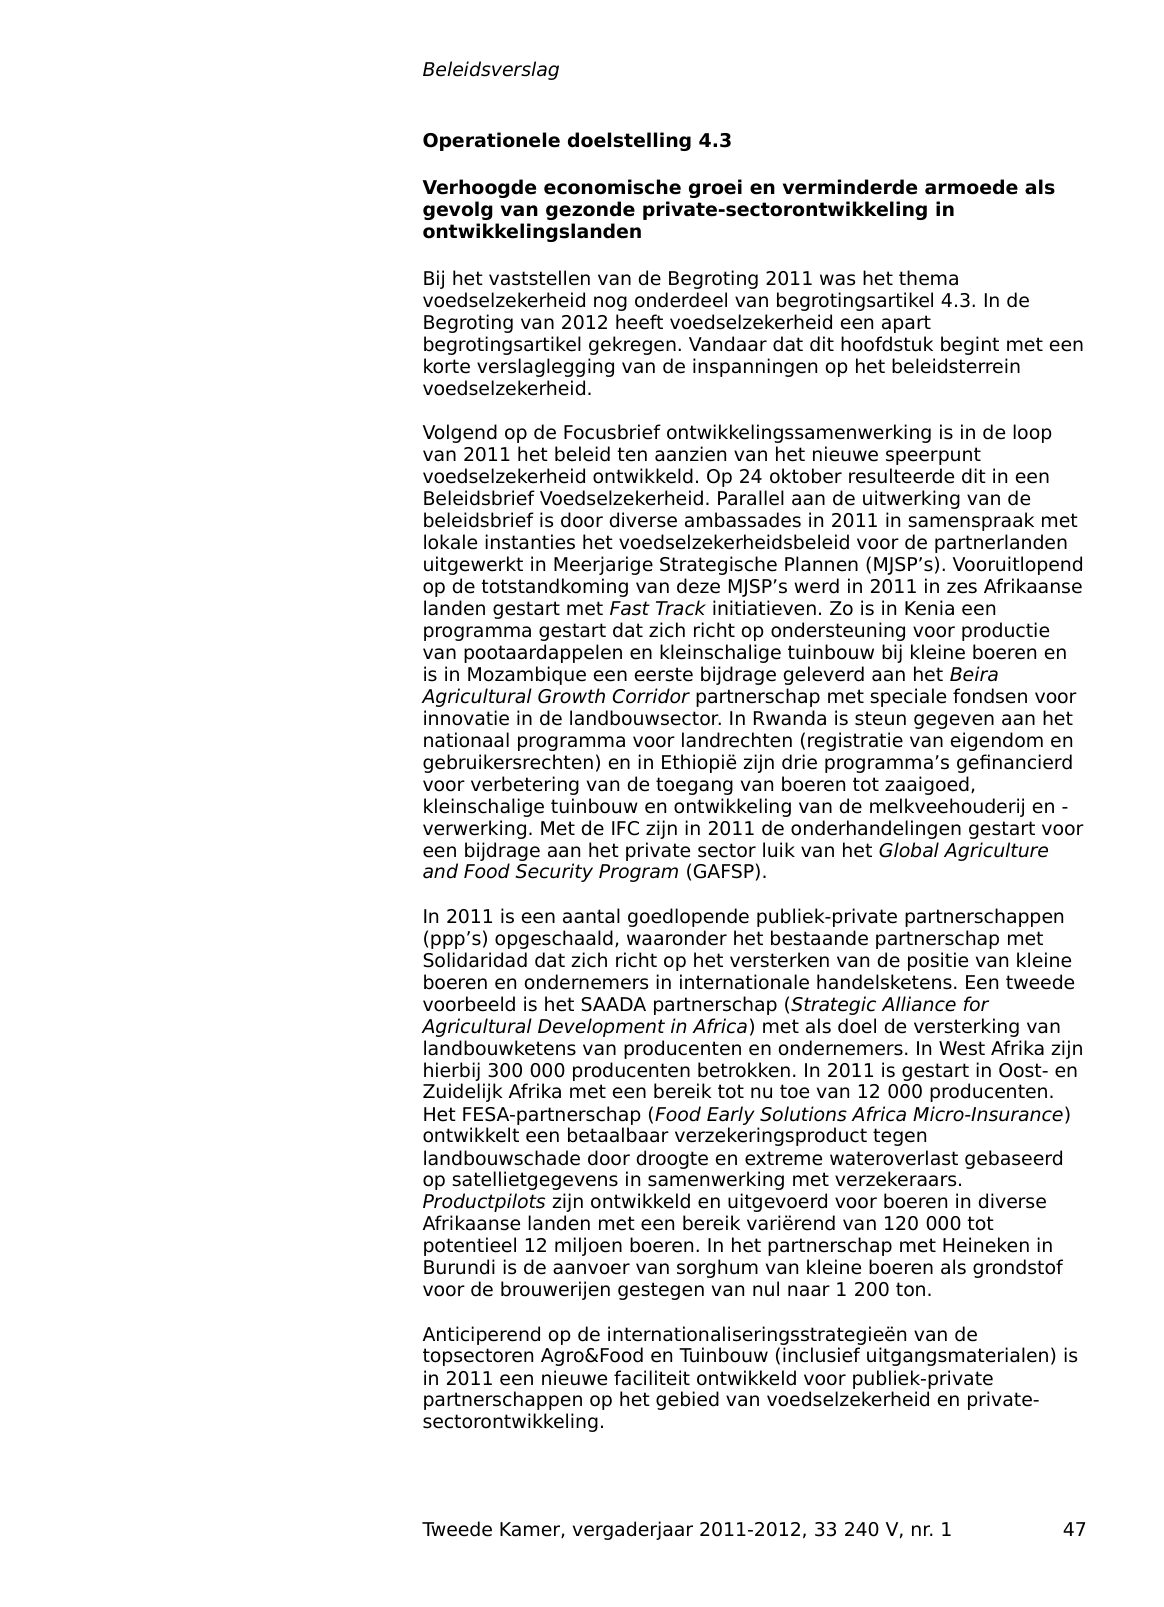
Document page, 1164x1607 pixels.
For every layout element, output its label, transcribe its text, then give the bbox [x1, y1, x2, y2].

text Volgend op de Focusbrief ontwikkelingssamenwerking is in de loop van 2011 het beleid ten aanzien van het nieuwe speerpunt voedselzekerheid ontwikkeld. Op 24 oktober resulteerde dit in een Beleidsbrief Voedselzekerheid. Parallel aan de uitwerking van de beleidsbrief is door diverse ambassades in 2011 in samenspraak met lokale instanties het voedselzekerheidsbeleid voor de partnerlanden uitgewerkt in Meerjarige Strategische Plannen (MJSP’s). Vooruitlopend op de totstandkoming van deze MJSP’s werd in 2011 in zes Afrikaanse landen gestart met Fast Track initiatieven. Zo is in Kenia een programma gestart dat zich richt op ondersteuning voor productie van pootaardappelen en kleinschalige tuinbouw bij kleine boeren en is in Mozambique een eerste bijdrage geleverd aan het Beira Agricultural Growth Corridor partnerschap met speciale fondsen voor innovatie in de landbouwsector. In Rwanda is steun gegeven aan het nationaal programma voor landrechten (registratie van eigendom en gebruikersrechten) en in Ethiopië zijn drie programma’s gefinancierd voor verbetering van de toegang van boeren tot zaaigoed, kleinschalige tuinbouw en ontwikkeling van de melkveehouderij en -verwerking. Met de IFC zijn in 2011 de onderhandelingen gestart voor een bijdrage aan het private sector luik van het Global Agriculture and Food Security Program (GAFSP). [422, 422, 1087, 883]
text Anticiperend op de internationaliseringsstrategieën van de topsectoren Agro&Food en Tuinbouw (inclusief uitgangsmaterialen) is in 2011 een nieuwe faciliteit ontwikkeld voor publiek-private partnerschappen op het gebied van voedselzekerheid en private-sectorontwikkeling. [422, 1323, 1087, 1433]
subtitle Verhoogde economische groei en verminderde armoede als gevolg van gezonde private-sectorontwikkeling in ontwikkelingslanden [422, 177, 1087, 243]
text Bij het vaststellen van de Begroting 2011 was het thema voedselzekerheid nog onderdeel van begrotingsartikel 4.3. In de Begroting van 2012 heeft voedselzekerheid een apart begrotingsartikel gekregen. Vandaar dat dit hoofdstuk begint met een korte verslaglegging van de inspanningen op het beleidsterrein voedselzekerheid. [422, 268, 1087, 400]
subtitle Operationele doelstelling 4.3 [422, 130, 1087, 152]
text In 2011 is een aantal goedlopende publiek-private partnerschappen (ppp’s) opgeschaald, waaronder het bestaande partnerschap met Solidaridad dat zich richt op het versterken van de positie van kleine boeren en ondernemers in internationale handelsketens. Een tweede voorbeeld is het SAADA partnerschap (Strategic Alliance for Agricultural Development in Africa) met als doel de versterking van landbouwketens van producenten en ondernemers. In West Afrika zijn hierbij 300 000 producenten betrokken. In 2011 is gestart in Oost- en Zuidelijk Afrika met een bereik tot nu toe van 12 000 producenten. Het FESA-partnerschap (Food Early Solutions Africa Micro-Insurance) ontwikkelt een betaalbaar verzekeringsproduct tegen landbouwschade door droogte en extreme wateroverlast gebaseerd op satellietgegevens in samenwerking met verzekeraars. Productpilots zijn ontwikkeld en uitgevoerd voor boeren in diverse Afrikaanse landen met een bereik variërend van 120 000 tot potentieel 12 miljoen boeren. In het partnerschap met Heineken in Burundi is de aanvoer van sorghum van kleine boeren als grondstof voor de brouwerijen gestegen van nul naar 1 200 ton. [422, 906, 1087, 1301]
